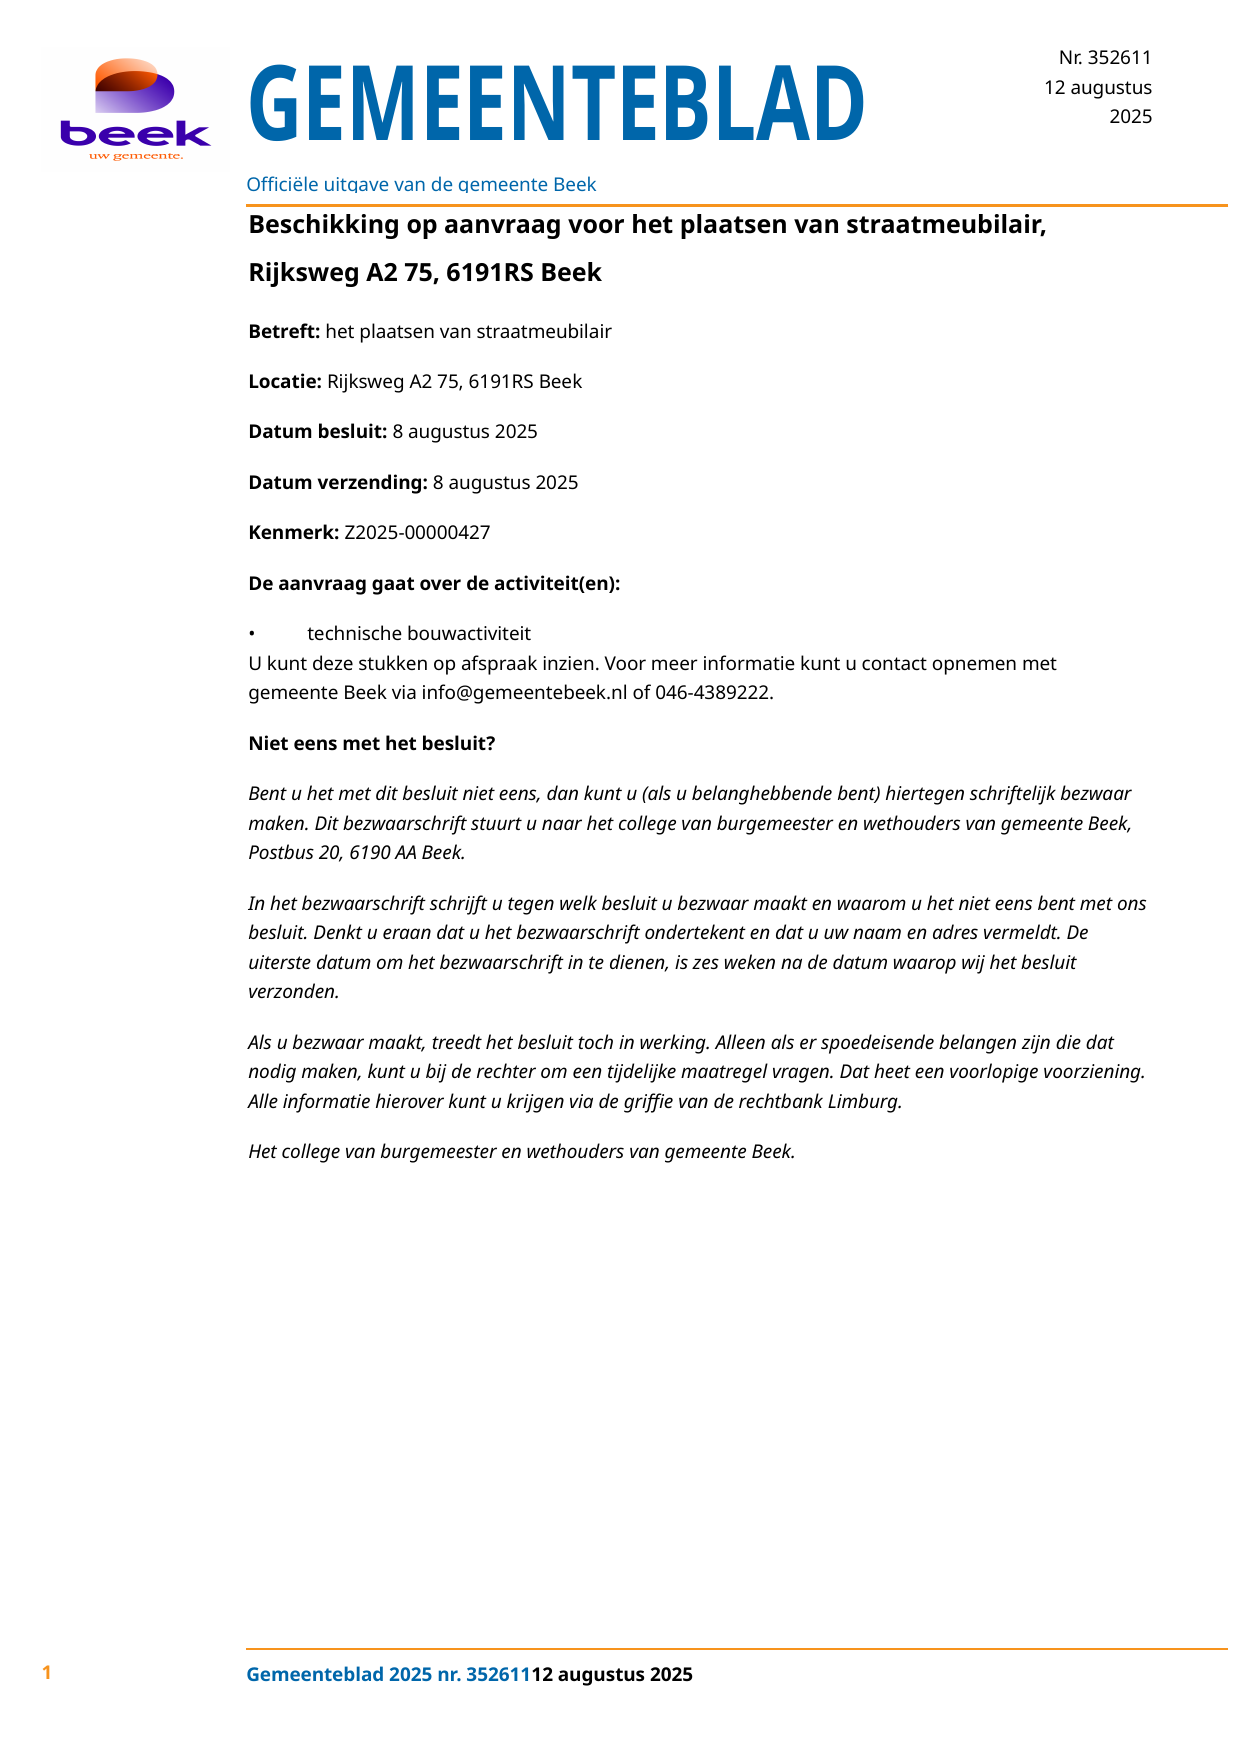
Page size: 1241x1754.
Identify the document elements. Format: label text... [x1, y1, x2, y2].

text Beschikking op aanvraag voor het plaatsen van straatmeubilair, Rijksweg A2 75, 6191RS Beek [248, 207, 1152, 288]
text Het college van burgemeester en wethouders van gemeente Beek. [248, 1139, 1152, 1164]
text In het bezwaarschrift schrijft u tegen welk besluit u bezwaar maakt en waarom u het niet eens bent met ons besluit. Denkt u eraan dat u het bezwaarschrift ondertekent en dat u uw naam en adres vermeldt. De uiterste datum om het bezwaarschrift in te dienen, is zes weken na de datum waarop wij het besluit verzonden. [248, 890, 1152, 1004]
text Betreft: het plaatsen van straatmeubilair [248, 318, 1152, 344]
text Locatie: Rijksweg A2 75, 6191RS Beek [248, 368, 1152, 394]
text Datum verzending: 8 augustus 2025 [248, 469, 1152, 495]
text Datum besluit: 8 augustus 2025 [248, 419, 1152, 444]
list technische bouwactiviteit [248, 620, 1152, 646]
text De aanvraag gaat over de activiteit(en): [248, 570, 1152, 596]
text Als u bezwaar maakt, treedt het besluit toch in werking. Alleen als er spoedeisende belangen zijn die dat nodig maken, kunt u bij de rechter om een tijdelijke maatregel vragen. Dat heet een voorlopige voorziening. Alle informatie hierover kunt u krijgen via de griffie van de rechtbank Limburg. [248, 1029, 1152, 1114]
text Kenmerk: Z2025-00000427 [248, 519, 1152, 545]
text Niet eens met het besluit? [248, 730, 1152, 756]
picture [41, 47, 231, 172]
text U kunt deze stukken op afspraak inzien. Voor meer informatie kunt u contact opnemen met gemeente Beek via info@gemeentebeek.nl of 046-4389222. [248, 650, 1152, 705]
text Bent u het met dit besluit niet eens, dan kunt u (als u belanghebbende bent) hiertegen schriftelijk bezwaar maken. Dit bezwaarschrift stuurt u naar het college van burgemeester en wethouders van gemeente Beek, Postbus 20, 6190 AA Beek. [248, 780, 1152, 865]
